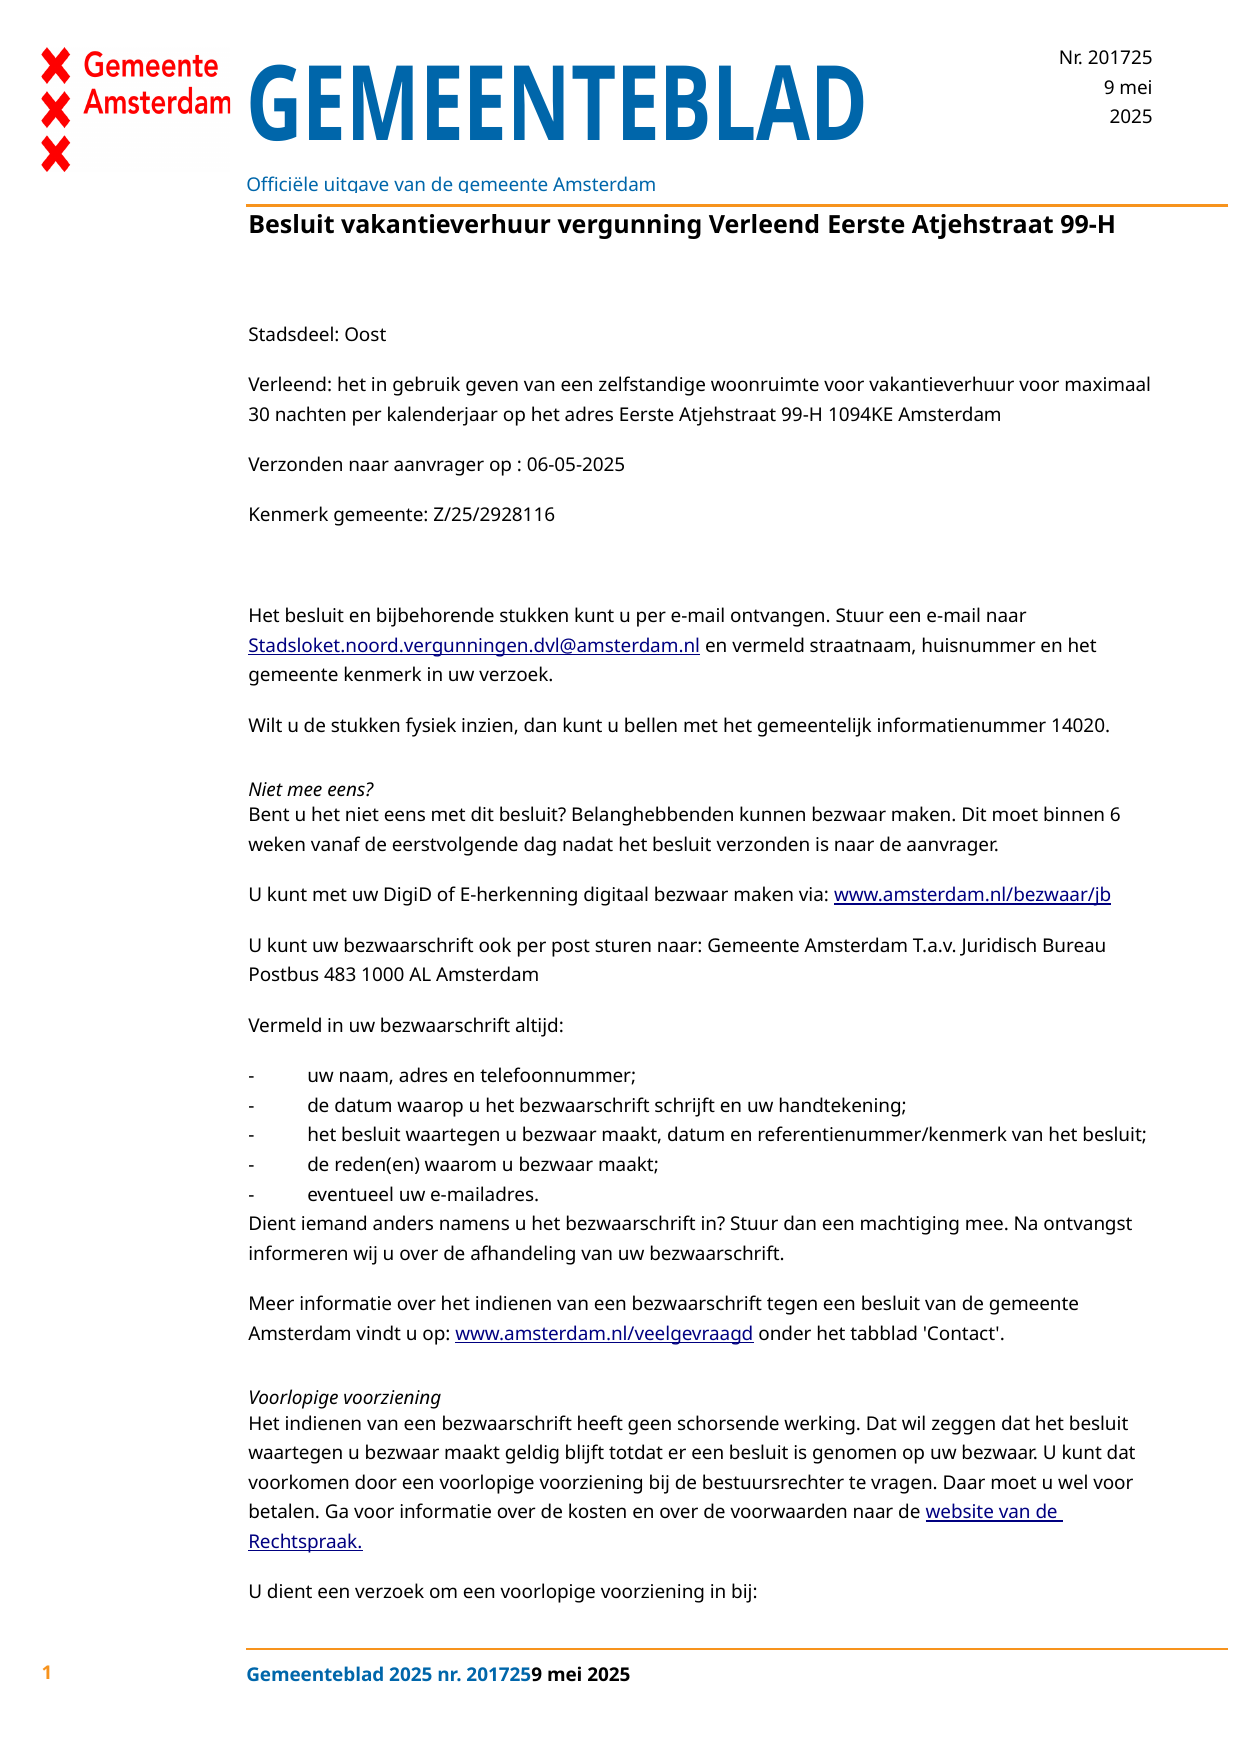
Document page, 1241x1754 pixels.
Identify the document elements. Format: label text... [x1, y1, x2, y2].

text Besluit vakantieverhuur vergunning Verleend Eerste Atjehstraat 99-H [248, 207, 1152, 241]
text U dient een verzoek om een voorlopige voorziening in bij: [248, 1578, 1152, 1604]
list het besluit waartegen u bezwaar maakt, datum en referentienummer/kenmerk van het besluit; [248, 1122, 1152, 1147]
text U kunt met uw DigiD of E-herkenning digitaal bezwaar maken via: www.amsterdam.nl/bezwaar/jb [248, 882, 1152, 907]
text Het besluit en bijbehorende stukken kunt u per e-mail ontvangen. Stuur een e-mail naar Stadsloket.noord.vergunningen.dvl@amsterdam.nl en vermeld straatnaam, huisnummer en het gemeente kenmerk in uw verzoek. [248, 602, 1152, 687]
list de reden(en) waarom u bezwaar maakt; [248, 1151, 1152, 1177]
text Voorlopige voorziening [248, 1384, 1152, 1410]
text Stadsdeel: Oost [248, 321, 1152, 346]
text Het indienen van een bezwaarschrift heeft geen schorsende werking. Dat wil zeggen dat het besluit waartegen u bezwaar maakt geldig blijft totdat er een besluit is genomen op uw bezwaar. U kunt dat voorkomen door een voorlopige voorziening bij de bestuursrechter te vragen. Daar moet u wel voor betalen. Ga voor informatie over de kosten en over de voorwaarden naar de website van de Rechtspraak. [248, 1410, 1152, 1554]
picture [41, 47, 231, 172]
text Vermeld in uw bezwaarschrift altijd: [248, 1012, 1152, 1038]
text Wilt u de stukken fysiek inzien, dan kunt u bellen met het gemeentelijk informatienummer 14020. [248, 712, 1152, 738]
text U kunt uw bezwaarschrift ook per post sturen naar: Gemeente Amsterdam T.a.v. Juridisch Bureau Postbus 483 1000 AL Amsterdam [248, 932, 1152, 987]
list uw naam, adres en telefoonnummer; [248, 1062, 1152, 1088]
text Dient iemand anders namens u het bezwaarschrift in? Stuur dan een machtiging mee. Na ontvangst informeren wij u over de afhandeling van uw bezwaarschrift. [248, 1210, 1152, 1266]
list eventueel uw e-mailadres. [248, 1181, 1152, 1207]
text Meer informatie over het indienen van een bezwaarschrift tegen een besluit van de gemeente Amsterdam vindt u op: www.amsterdam.nl/veelgevraagd onder het tabblad 'Contact'. [248, 1290, 1152, 1346]
text Kenmerk gemeente: Z/25/2928116 [248, 502, 1152, 527]
text Bent u het niet eens met dit besluit? Belanghebbenden kunnen bezwaar maken. Dit moet binnen 6 weken vanaf de eerstvolgende dag nadat het besluit verzonden is naar de aanvrager. [248, 802, 1152, 857]
text Verleend: het in gebruik geven van een zelfstandige woonruimte voor vakantieverhuur voor maximaal 30 nachten per kalenderjaar op het adres Eerste Atjehstraat 99-H 1094KE Amsterdam [248, 371, 1152, 426]
list de datum waarop u het bezwaarschrift schrijft en uw handtekening; [248, 1092, 1152, 1118]
text Niet mee eens? [248, 776, 1152, 802]
text Verzonden naar aanvrager op : 06-05-2025 [248, 451, 1152, 477]
